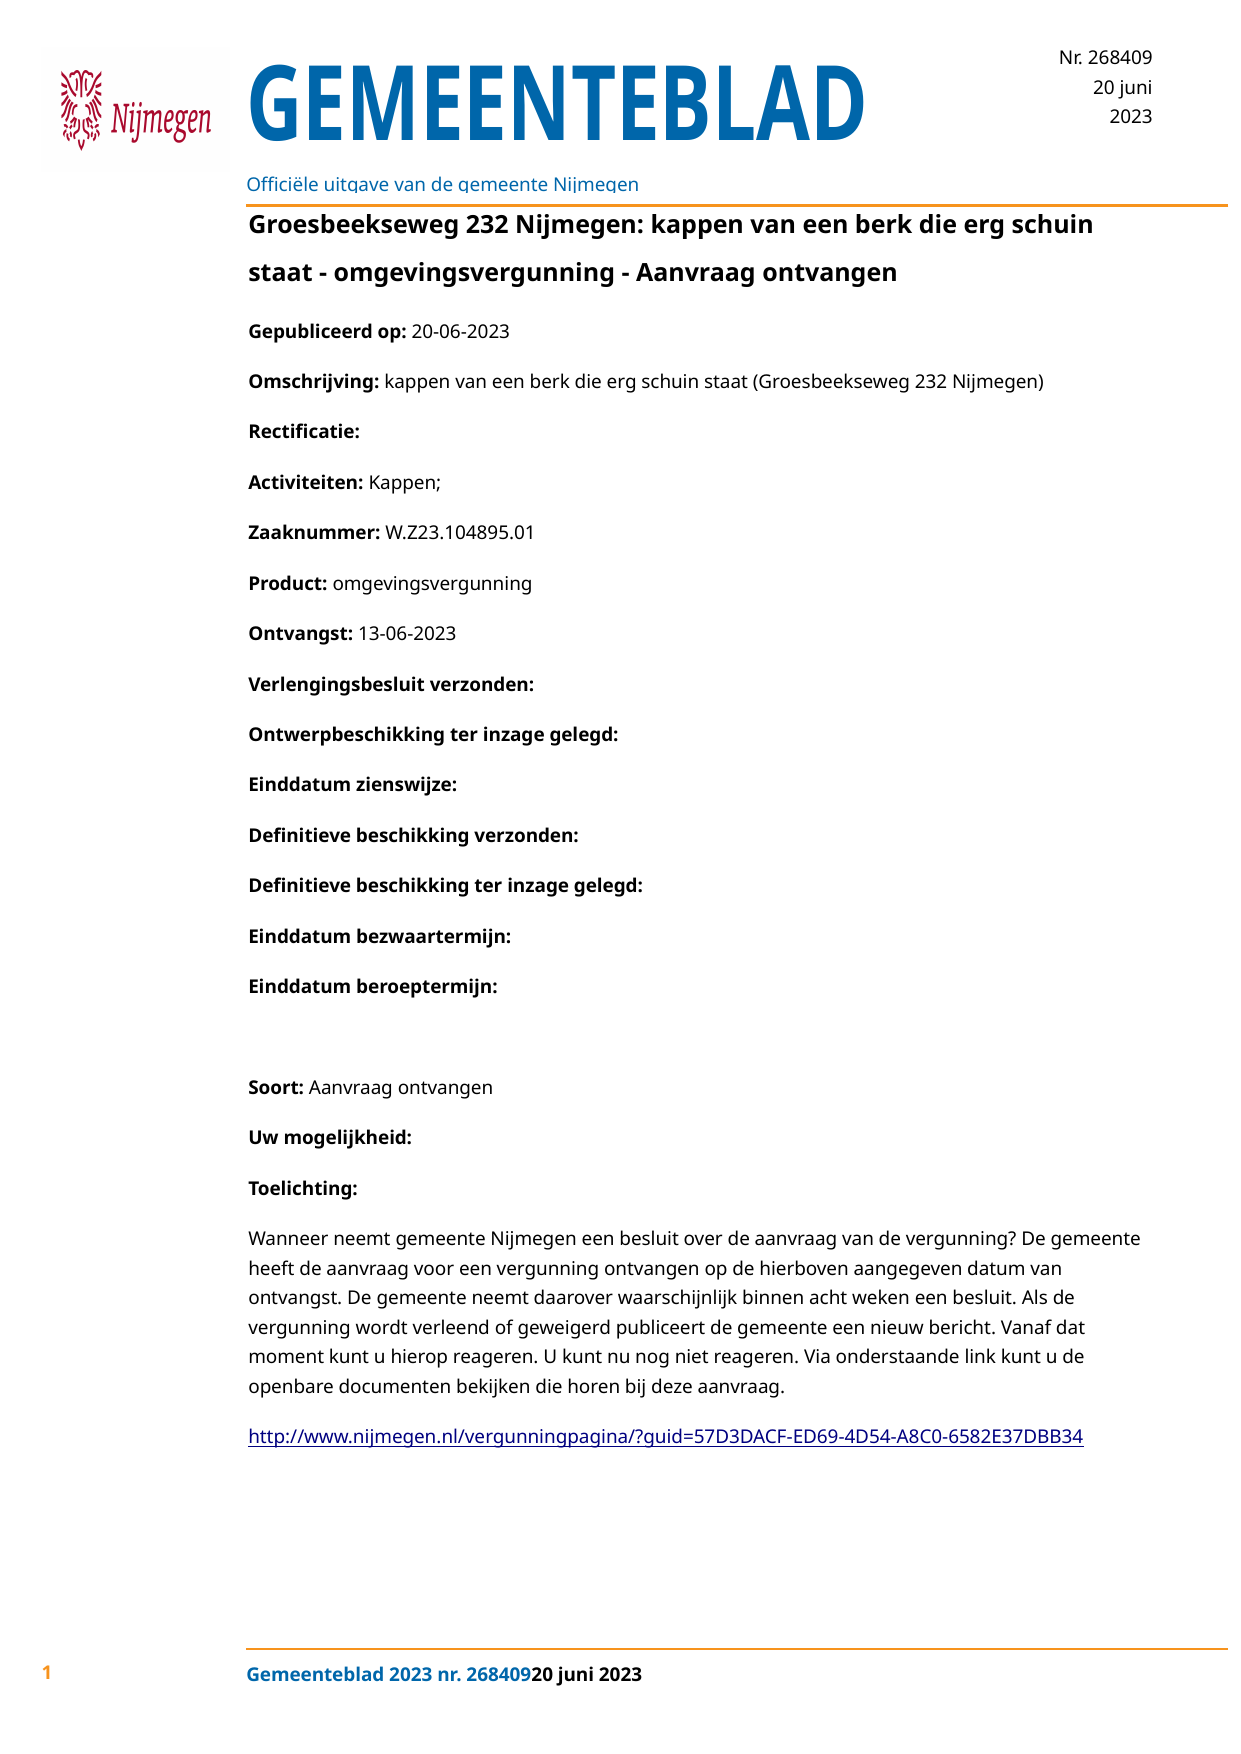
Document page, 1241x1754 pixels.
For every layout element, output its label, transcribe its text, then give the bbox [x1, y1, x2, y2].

text Definitieve beschikking ter inzage gelegd: [248, 872, 1152, 898]
text Zaaknummer: W.Z23.104895.01 [248, 519, 1152, 545]
text Groesbeekseweg 232 Nijmegen: kappen van een berk die erg schuin staat - omgevingsvergunning - Aanvraag ontvangen [248, 207, 1152, 288]
text Activiteiten: Kappen; [248, 469, 1152, 495]
text Definitieve beschikking verzonden: [248, 822, 1152, 848]
text Product: omgevingsvergunning [248, 570, 1152, 596]
text Wanneer neemt gemeente Nijmegen een besluit over de aanvraag van de vergunning? De gemeente heeft de aanvraag voor een vergunning ontvangen op de hierboven aangegeven datum van ontvangst. De gemeente neemt daarover waarschijnlijk binnen acht weken een besluit. Als de vergunning wordt verleend of geweigerd publiceert de gemeente een nieuw bericht. Vanaf dat moment kunt u hierop reageren. U kunt nu nog niet reageren. Via onderstaande link kunt u de openbare documenten bekijken die horen bij deze aanvraag. [248, 1225, 1152, 1399]
text Einddatum beroeptermijn: [248, 973, 1152, 999]
text Uw mogelijkheid: [248, 1124, 1152, 1150]
text Soort: Aanvraag ontvangen [248, 1074, 1152, 1100]
text Rectificatie: [248, 419, 1152, 444]
picture [41, 47, 231, 172]
text Ontwerpbeschikking ter inzage gelegd: [248, 721, 1152, 747]
text Einddatum zienswijze: [248, 772, 1152, 797]
text Ontvangst: 13-06-2023 [248, 620, 1152, 646]
text http://www.nijmegen.nl/vergunningpagina/?guid=57D3DACF-ED69-4D54-A8C0-6582E37DBB34 [248, 1424, 1152, 1449]
text Gepubliceerd op: 20-06-2023 [248, 318, 1152, 344]
text Verlengingsbesluit verzonden: [248, 671, 1152, 697]
text Omschrijving: kappen van een berk die erg schuin staat (Groesbeekseweg 232 Nijmegen) [248, 368, 1152, 394]
text Toelichting: [248, 1175, 1152, 1201]
text Einddatum bezwaartermijn: [248, 923, 1152, 949]
